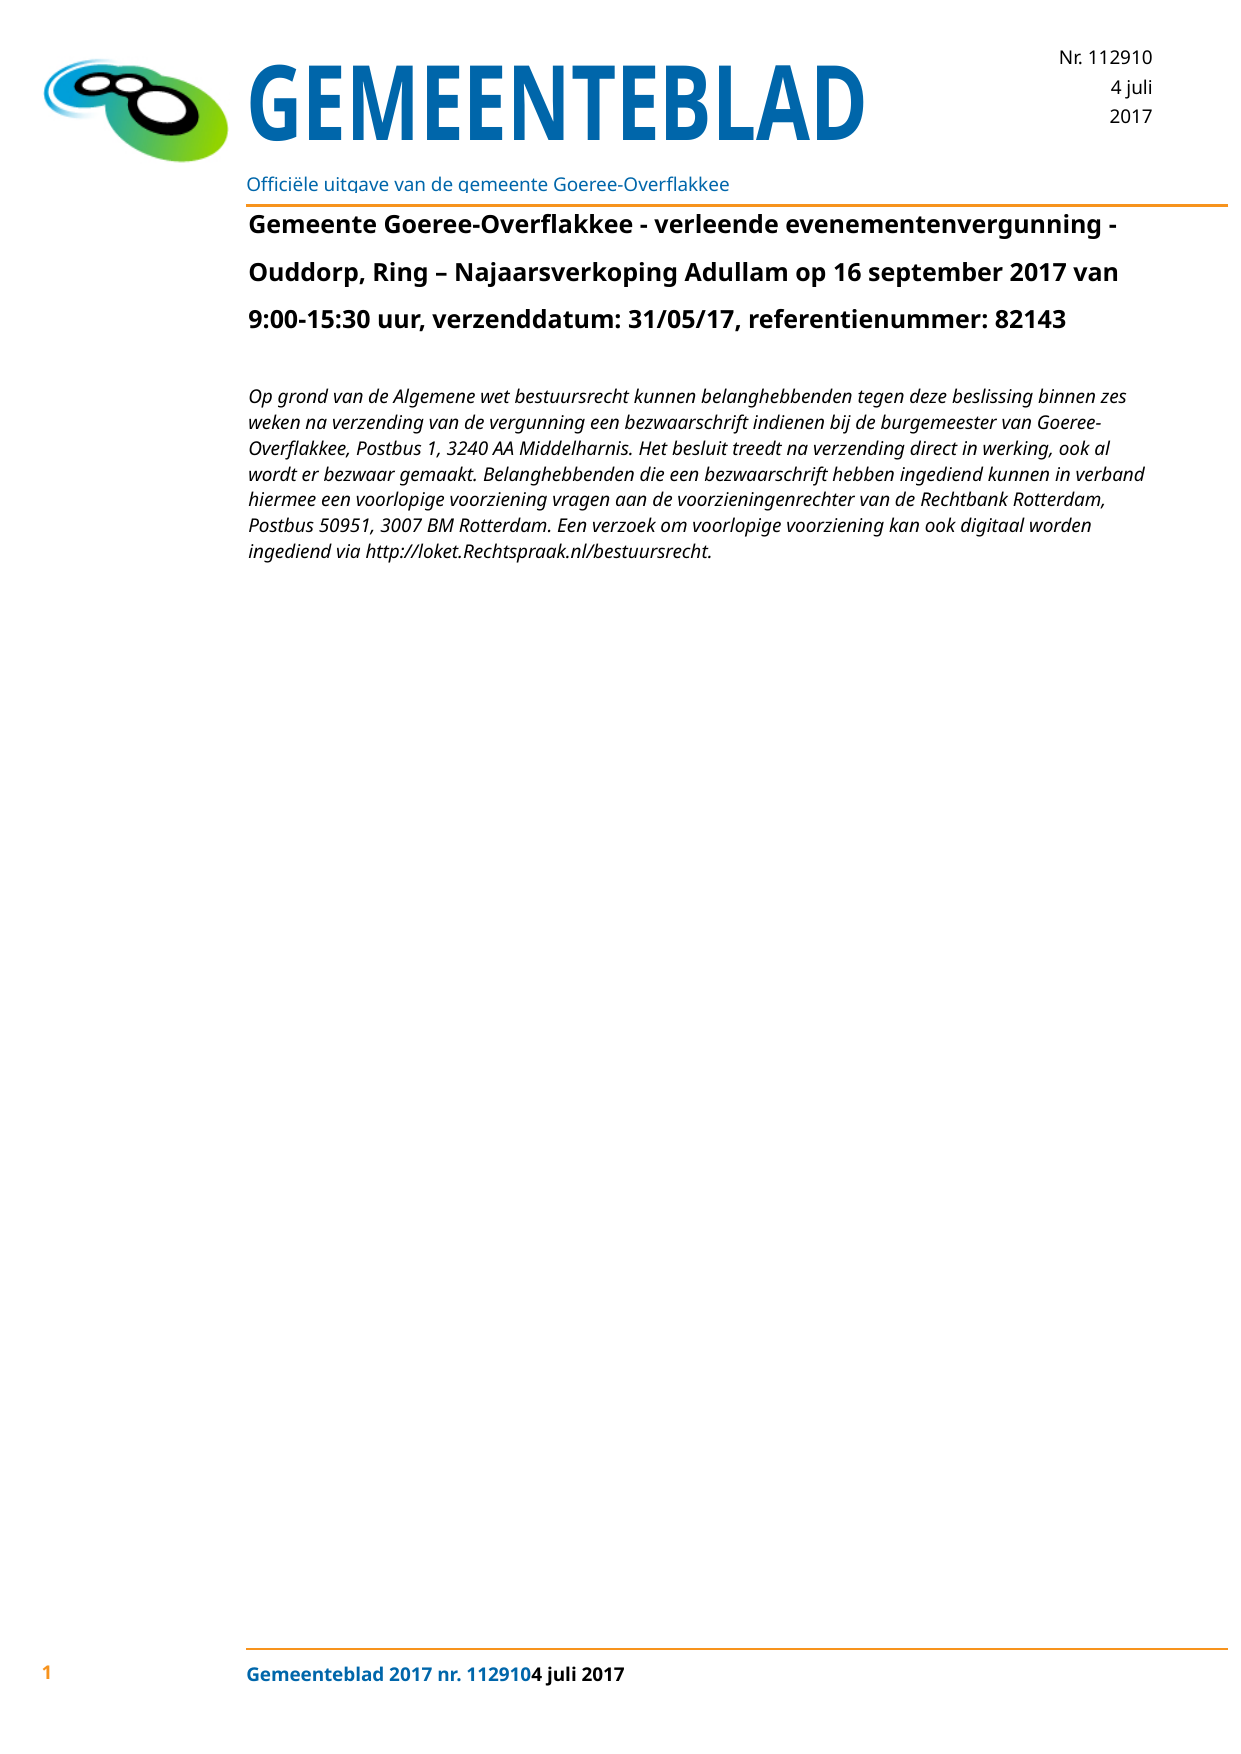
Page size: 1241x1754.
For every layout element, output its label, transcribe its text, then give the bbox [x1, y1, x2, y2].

text Op grond van de Algemene wet bestuursrecht kunnen belanghebbenden tegen deze beslissing binnen zes weken na verzending van de vergunning een bezwaarschrift indienen bij de burgemeester van Goeree-Overflakkee, Postbus 1, 3240 AA Middelharnis. Het besluit treedt na verzending direct in werking, ook al wordt er bezwaar gemaakt. Belanghebbenden die een bezwaarschrift hebben ingediend kunnen in verband hiermee een voorlopige voorziening vragen aan de voorzieningenrechter van de Rechtbank Rotterdam, Postbus 50951, 3007 BM Rotterdam. Een verzoek om voorlopige voorziening kan ook digitaal worden ingediend via http://loket.Rechtspraak.nl/bestuursrecht. [248, 384, 1152, 564]
text Gemeente Goeree-Overflakkee - verleende evenementenvergunning - Ouddorp, Ring – Najaarsverkoping Adullam op 16 september 2017 van 9:00-15:30 uur, verzenddatum: 31/05/17, referentienummer: 82143 [248, 207, 1152, 336]
picture [41, 47, 231, 172]
